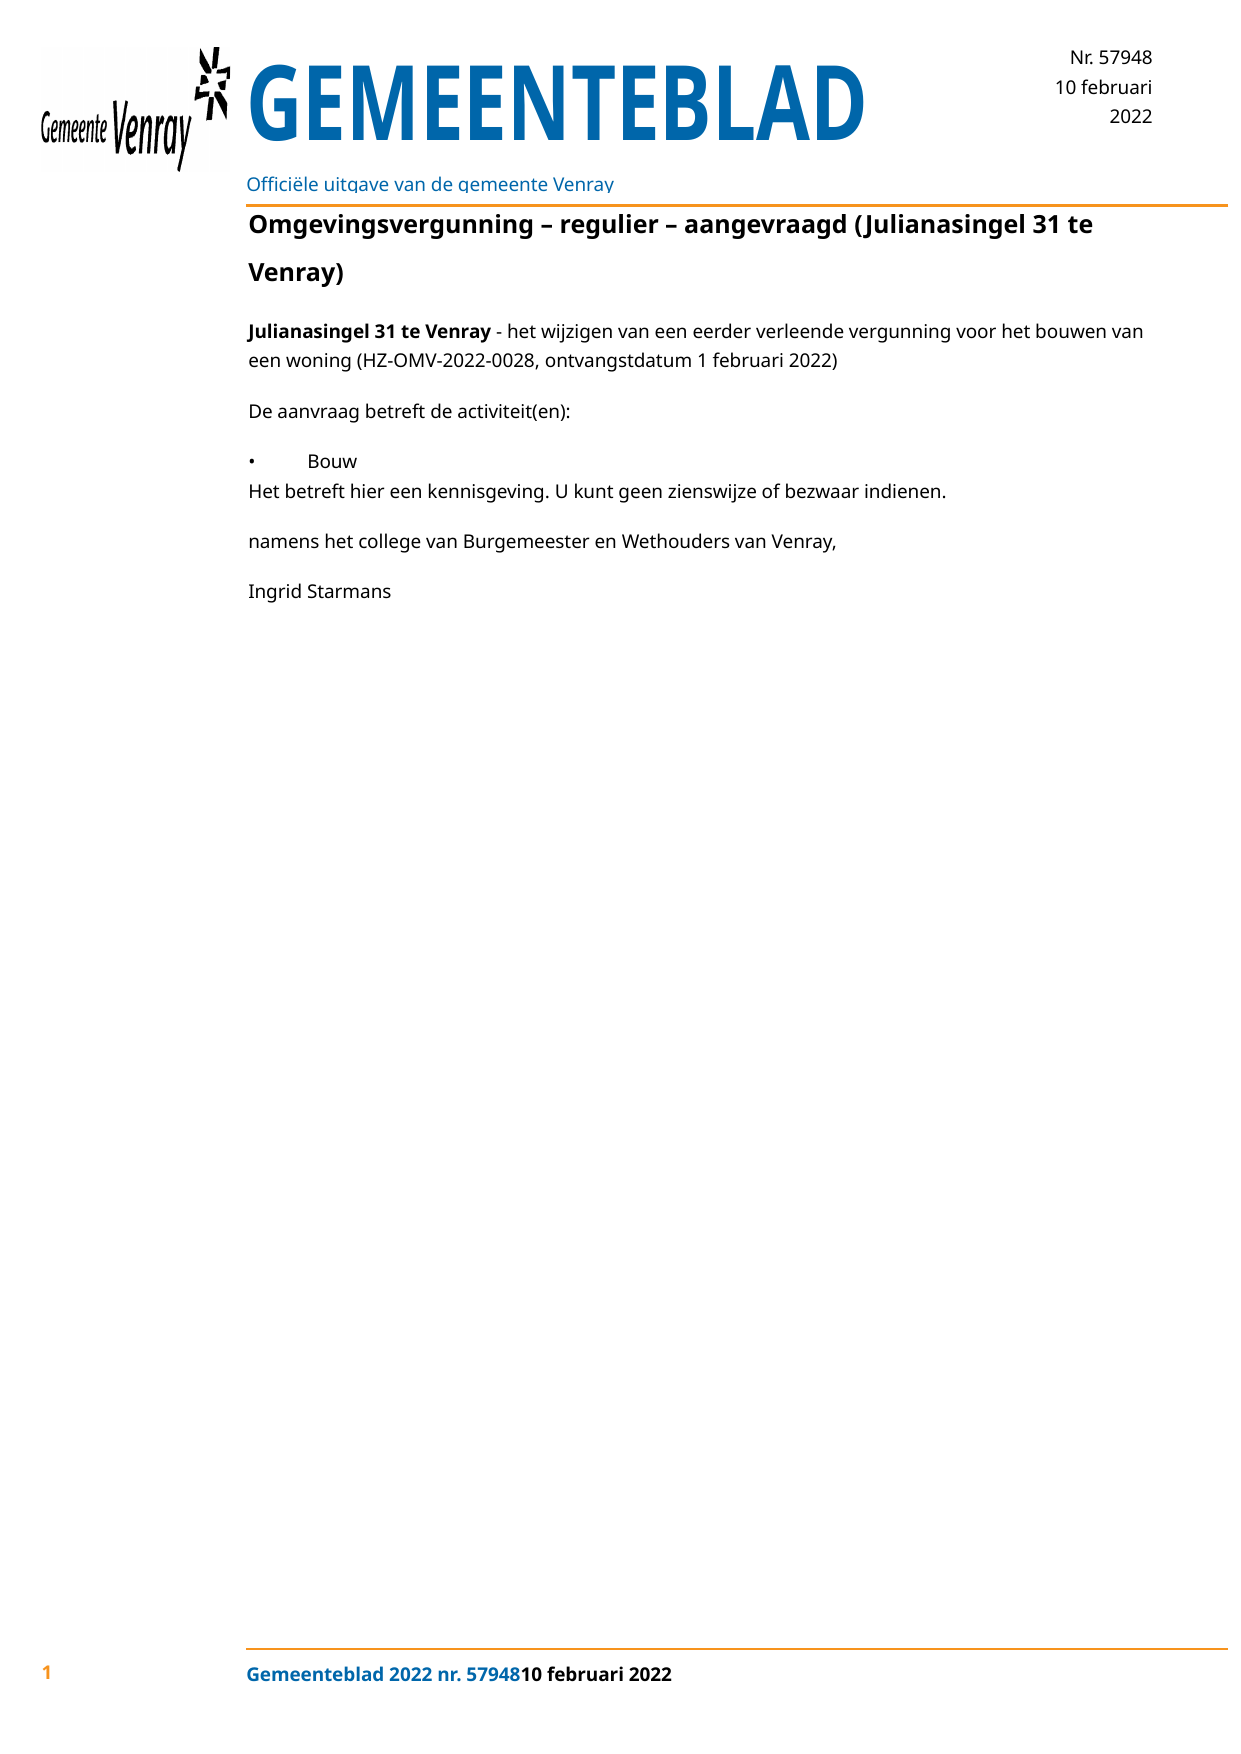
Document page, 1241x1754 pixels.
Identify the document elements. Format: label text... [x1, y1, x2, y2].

picture [41, 47, 231, 172]
text Het betreft hier een kennisgeving. U kunt geen zienswijze of bezwaar indienen. [248, 478, 1152, 504]
text Omgevingsvergunning – regulier – aangevraagd (Julianasingel 31 te Venray) [248, 207, 1152, 288]
list Bouw [248, 448, 1152, 474]
text Ingrid Starmans [248, 579, 1152, 604]
text namens het college van Burgemeester en Wethouders van Venray, [248, 528, 1152, 554]
text Julianasingel 31 te Venray - het wijzigen van een eerder verleende vergunning voor het bouwen van een woning (HZ-OMV-2022-0028, ontvangstdatum 1 februari 2022) [248, 318, 1152, 373]
text De aanvraag betreft de activiteit(en): [248, 398, 1152, 424]
